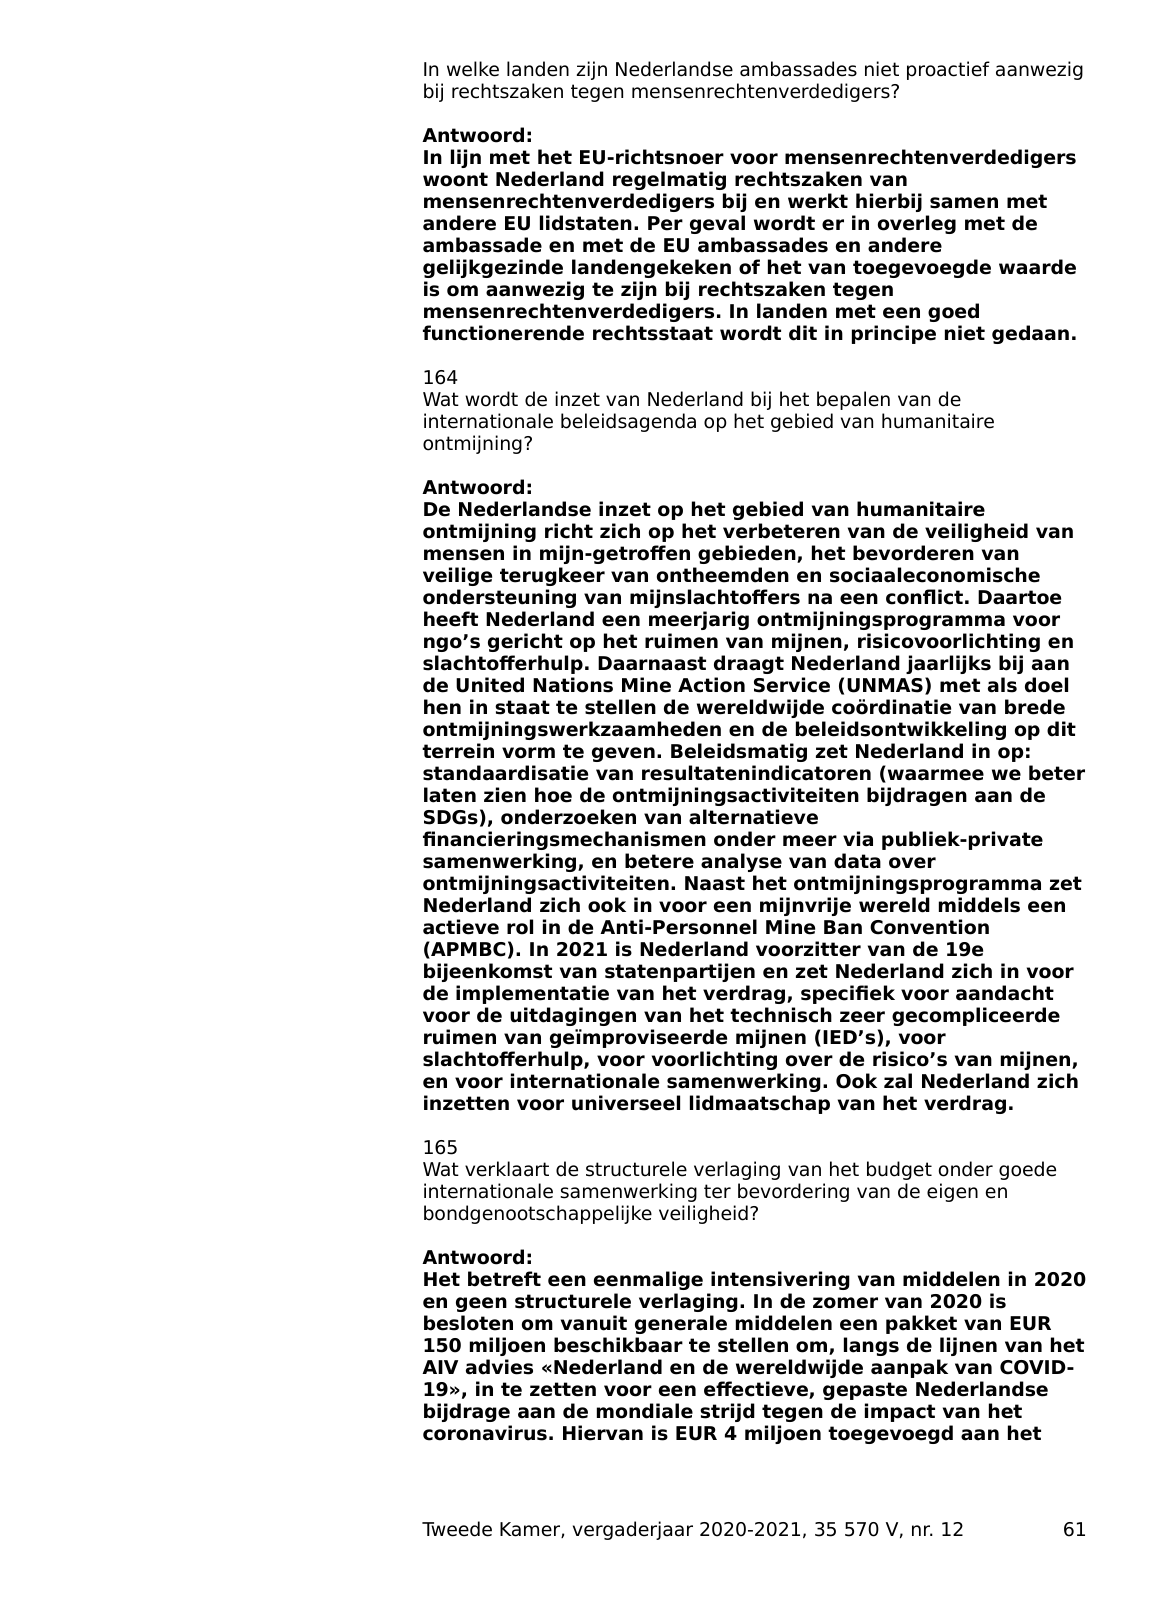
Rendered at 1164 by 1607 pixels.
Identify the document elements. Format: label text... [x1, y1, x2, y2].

text De Nederlandse inzet op het gebied van humanitaire ontmijning richt zich op het verbeteren van de veiligheid van mensen in mijn-getroffen gebieden, het bevorderen van veilige terugkeer van ontheemden en sociaaleconomische ondersteuning van mijnslachtoffers na een conflict. Daartoe heeft Nederland een meerjarig ontmijningsprogramma voor ngo’s gericht op het ruimen van mijnen, risicovoorlichting en slachtofferhulp. Daarnaast draagt Nederland jaarlijks bij aan de United Nations Mine Action Service (UNMAS) met als doel hen in staat te stellen de wereldwijde coördinatie van brede ontmijningswerkzaamheden en de beleidsontwikkeling op dit terrein vorm te geven. Beleidsmatig zet Nederland in op: standaardisatie van resultatenindicatoren (waarmee we beter laten zien hoe de ontmijningsactiviteiten bijdragen aan de SDGs), onderzoeken van alternatieve financieringsmechanismen onder meer via publiek-private samenwerking, en betere analyse van data over ontmijningsactiviteiten. Naast het ontmijningsprogramma zet Nederland zich ook in voor een mijnvrije wereld middels een actieve rol in de Anti-Personnel Mine Ban Convention (APMBC). In 2021 is Nederland voorzitter van de 19e bijeenkomst van statenpartijen en zet Nederland zich in voor de implementatie van het verdrag, specifiek voor aandacht voor de uitdagingen van het technisch zeer gecompliceerde ruimen van geïmproviseerde mijnen (IED’s), voor slachtofferhulp, voor voorlichting over de risico’s van mijnen, en voor internationale samenwerking. Ook zal Nederland zich inzetten voor universeel lidmaatschap van het verdrag. [422, 499, 1087, 1115]
text In welke landen zijn Nederlandse ambassades niet proactief aanwezig bij rechtszaken tegen mensenrechtenverdedigers? [422, 59, 1087, 103]
text Het betreft een eenmalige intensivering van middelen in 2020 en geen structurele verlaging. In de zomer van 2020 is besloten om vanuit generale middelen een pakket van EUR 150 miljoen beschikbaar te stellen om, langs de lijnen van het AIV advies «Nederland en de wereldwijde aanpak van COVID-19», in te zetten voor een effectieve, gepaste Nederlandse bijdrage aan de mondiale strijd tegen de impact van het coronavirus. Hiervan is EUR 4 miljoen toegevoegd aan het [422, 1269, 1087, 1445]
text 165 [422, 1137, 1087, 1159]
text Wat wordt de inzet van Nederland bij het bepalen van de internationale beleidsagenda op het gebied van humanitaire ontmijning? [422, 389, 1087, 455]
text 164 [422, 367, 1087, 389]
text In lijn met het EU-richtsnoer voor mensenrechtenverdedigers woont Nederland regelmatig rechtszaken van mensenrechtenverdedigers bij en werkt hierbij samen met andere EU lidstaten. Per geval wordt er in overleg met de ambassade en met de EU ambassades en andere gelijkgezinde landengekeken of het van toegevoegde waarde is om aanwezig te zijn bij rechtszaken tegen mensenrechtenverdedigers. In landen met een goed functionerende rechtsstaat wordt dit in principe niet gedaan. [422, 147, 1087, 345]
text Antwoord: [422, 1247, 1087, 1269]
text Wat verklaart de structurele verlaging van het budget onder goede internationale samenwerking ter bevordering van de eigen en bondgenootschappelijke veiligheid? [422, 1159, 1087, 1225]
text Antwoord: [422, 125, 1087, 147]
text Antwoord: [422, 477, 1087, 499]
